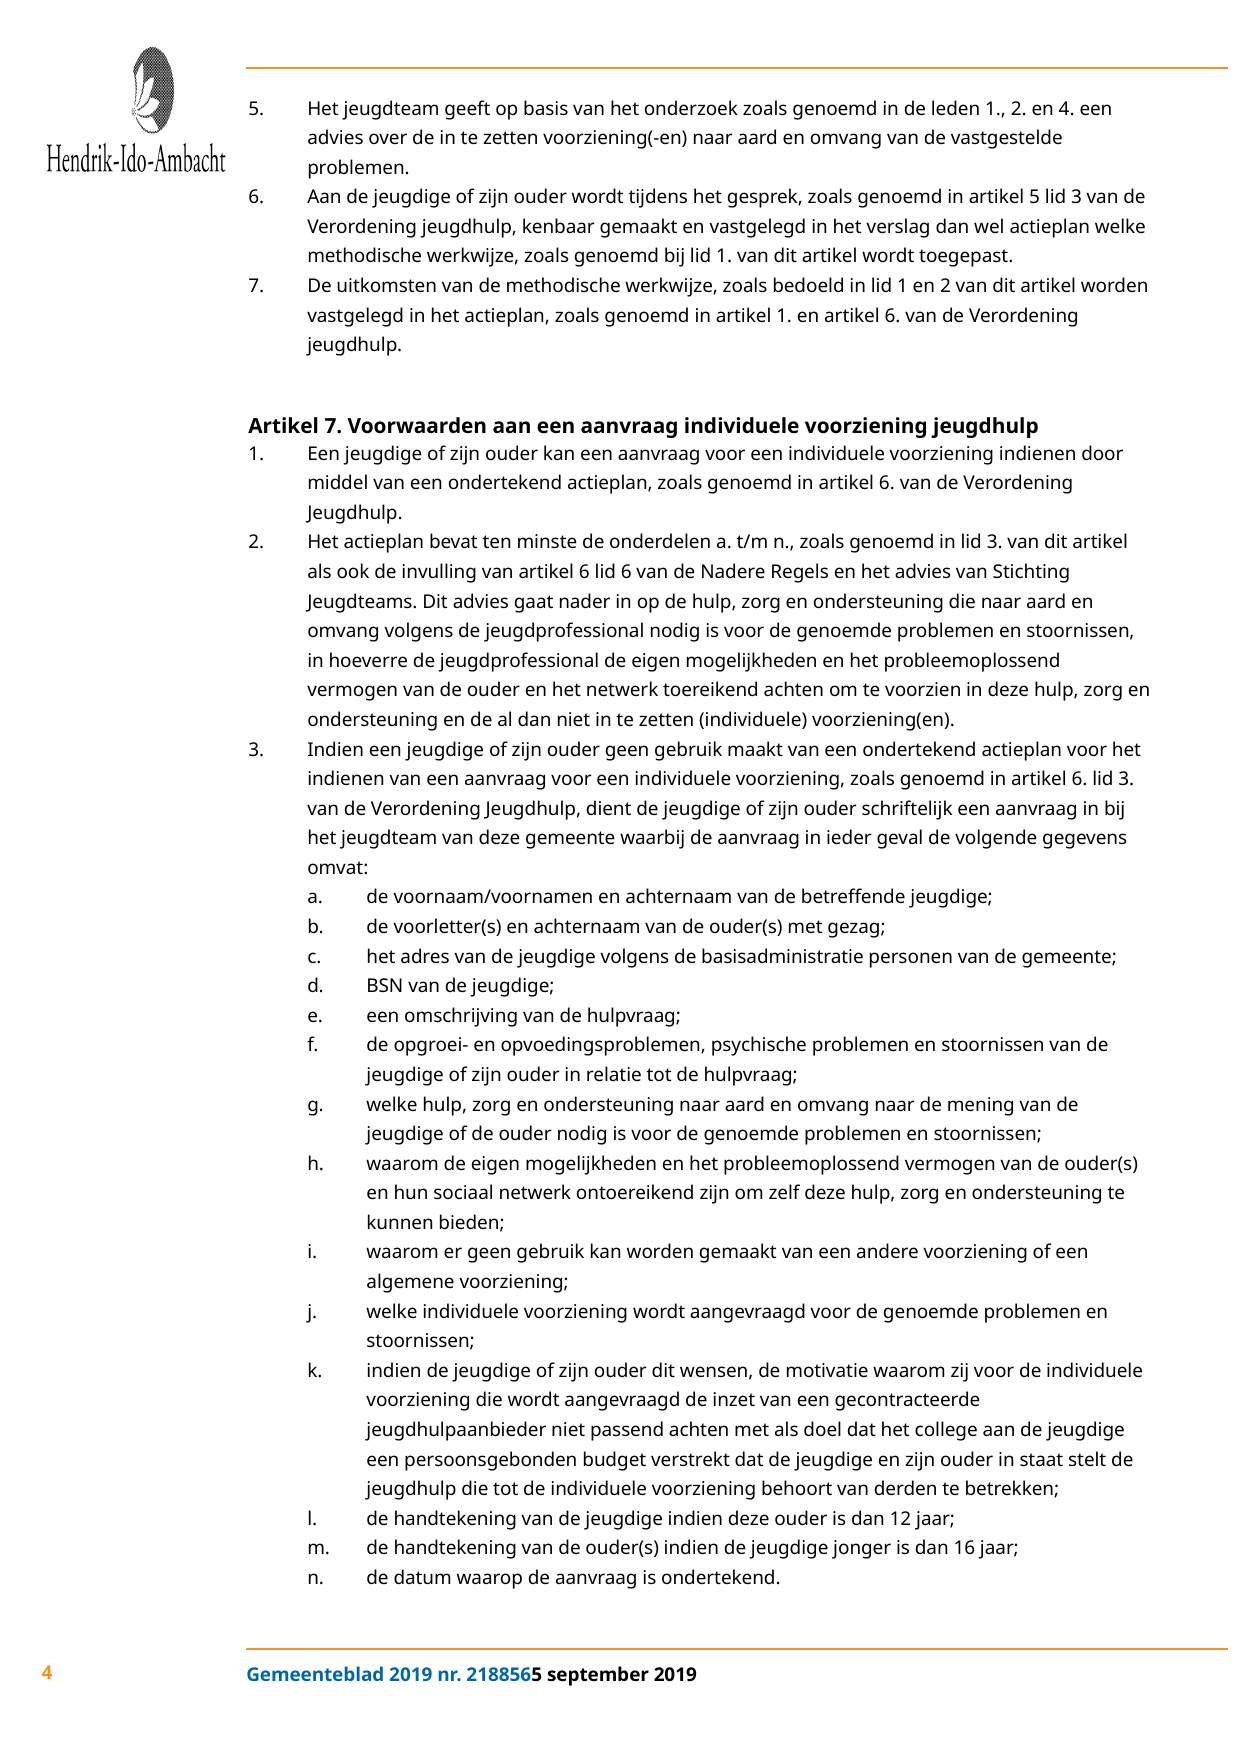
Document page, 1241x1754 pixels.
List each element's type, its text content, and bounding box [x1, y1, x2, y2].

list de voorletter(s) en achternaam van de ouder(s) met gezag; [307, 913, 1152, 939]
list De uitkomsten van de methodische werkwijze, zoals bedoeld in lid 1 en 2 van dit artikel worden vastgelegd in het actieplan, zoals genoemd in artikel 1. en artikel 6. van de Verordening jeugdhulp. [248, 272, 1152, 357]
list indien de jeugdige of zijn ouder dit wensen, de motivatie waarom zij voor de individuele voorziening die wordt aangevraagd de inzet van een gecontracteerde jeugdhulpaanbieder niet passend achten met als doel dat het college aan de jeugdige een persoonsgebonden budget verstrekt dat de jeugdige en zijn ouder in staat stelt de jeugdhulp die tot de individuele voorziening behoort van derden te betrekken; [307, 1357, 1152, 1501]
list Aan de jeugdige of zijn ouder wordt tijdens het gesprek, zoals genoemd in artikel 5 lid 3 van de Verordening jeugdhulp, kenbaar gemaakt en vastgelegd in het verslag dan wel actieplan welke methodische werkwijze, zoals genoemd bij lid 1. van dit artikel wordt toegepast. [248, 183, 1152, 268]
list het adres van de jeugdige volgens de basisadministratie personen van de gemeente; [307, 943, 1152, 968]
list de opgroei- en opvoedingsproblemen, psychische problemen en stoornissen van de jeugdige of zijn ouder in relatie tot de hulpvraag; [307, 1032, 1152, 1087]
list Het jeugdteam geeft op basis van het onderzoek zoals genoemd in de leden 1., 2. en 4. een advies over de in te zetten voorziening(-en) naar aard en omvang van de vastgestelde problemen. [248, 95, 1152, 180]
text Artikel 7. Voorwaarden aan een aanvraag individuele voorziening jeugdhulp [248, 411, 1152, 440]
list welke individuele voorziening wordt aangevraagd voor de genoemde problemen en stoornissen; [307, 1298, 1152, 1353]
list BSN van de jeugdige; [307, 972, 1152, 998]
list Een jeugdige of zijn ouder kan een aanvraag voor een individuele voorziening indienen door middel van een ondertekend actieplan, zoals genoemd in artikel 6. van de Verordening Jeugdhulp. [248, 440, 1152, 525]
list Indien een jeugdige of zijn ouder geen gebruik maakt van een ondertekend actieplan voor het indienen van een aanvraag voor een individuele voorziening, zoals genoemd in artikel 6. lid 3. van de Verordening Jeugdhulp, dient de jeugdige of zijn ouder schriftelijk een aanvraag in bij het jeugdteam van deze gemeente waarbij de aanvraag in ieder geval de volgende gegevens omvat: [248, 736, 1152, 880]
list de handtekening van de ouder(s) indien de jeugdige jonger is dan 16 jaar; [307, 1534, 1152, 1560]
list waarom de eigen mogelijkheden en het probleemoplossend vermogen van de ouder(s) en hun sociaal netwerk ontoereikend zijn om zelf deze hulp, zorg en ondersteuning te kunnen bieden; [307, 1150, 1152, 1235]
list welke hulp, zorg en ondersteuning naar aard en omvang naar de mening van de jeugdige of de ouder nodig is voor de genoemde problemen en stoornissen; [307, 1091, 1152, 1146]
list Het actieplan bevat ten minste de onderdelen a. t/m n., zoals genoemd in lid 3. van dit artikel als ook de invulling van artikel 6 lid 6 van de Nadere Regels en het advies van Stichting Jeugdteams. Dit advies gaat nader in op de hulp, zorg en ondersteuning die naar aard en omvang volgens de jeugdprofessional nodig is voor de genoemde problemen en stoornissen, in hoeverre de jeugdprofessional de eigen mogelijkheden en het probleemoplossend vermogen van de ouder en het netwerk toereikend achten om te voorzien in deze hulp, zorg en ondersteuning en de al dan niet in te zetten (individuele) voorziening(en). [248, 529, 1152, 732]
list de voornaam/voornamen en achternaam van de betreffende jeugdige; [307, 884, 1152, 909]
list de handtekening van de jeugdige indien deze ouder is dan 12 jaar; [307, 1505, 1152, 1531]
picture [41, 47, 231, 172]
list de datum waarop de aanvraag is ondertekend. [307, 1564, 1152, 1590]
list een omschrijving van de hulpvraag; [307, 1002, 1152, 1028]
list waarom er geen gebruik kan worden gemaakt van een andere voorziening of een algemene voorziening; [307, 1239, 1152, 1294]
